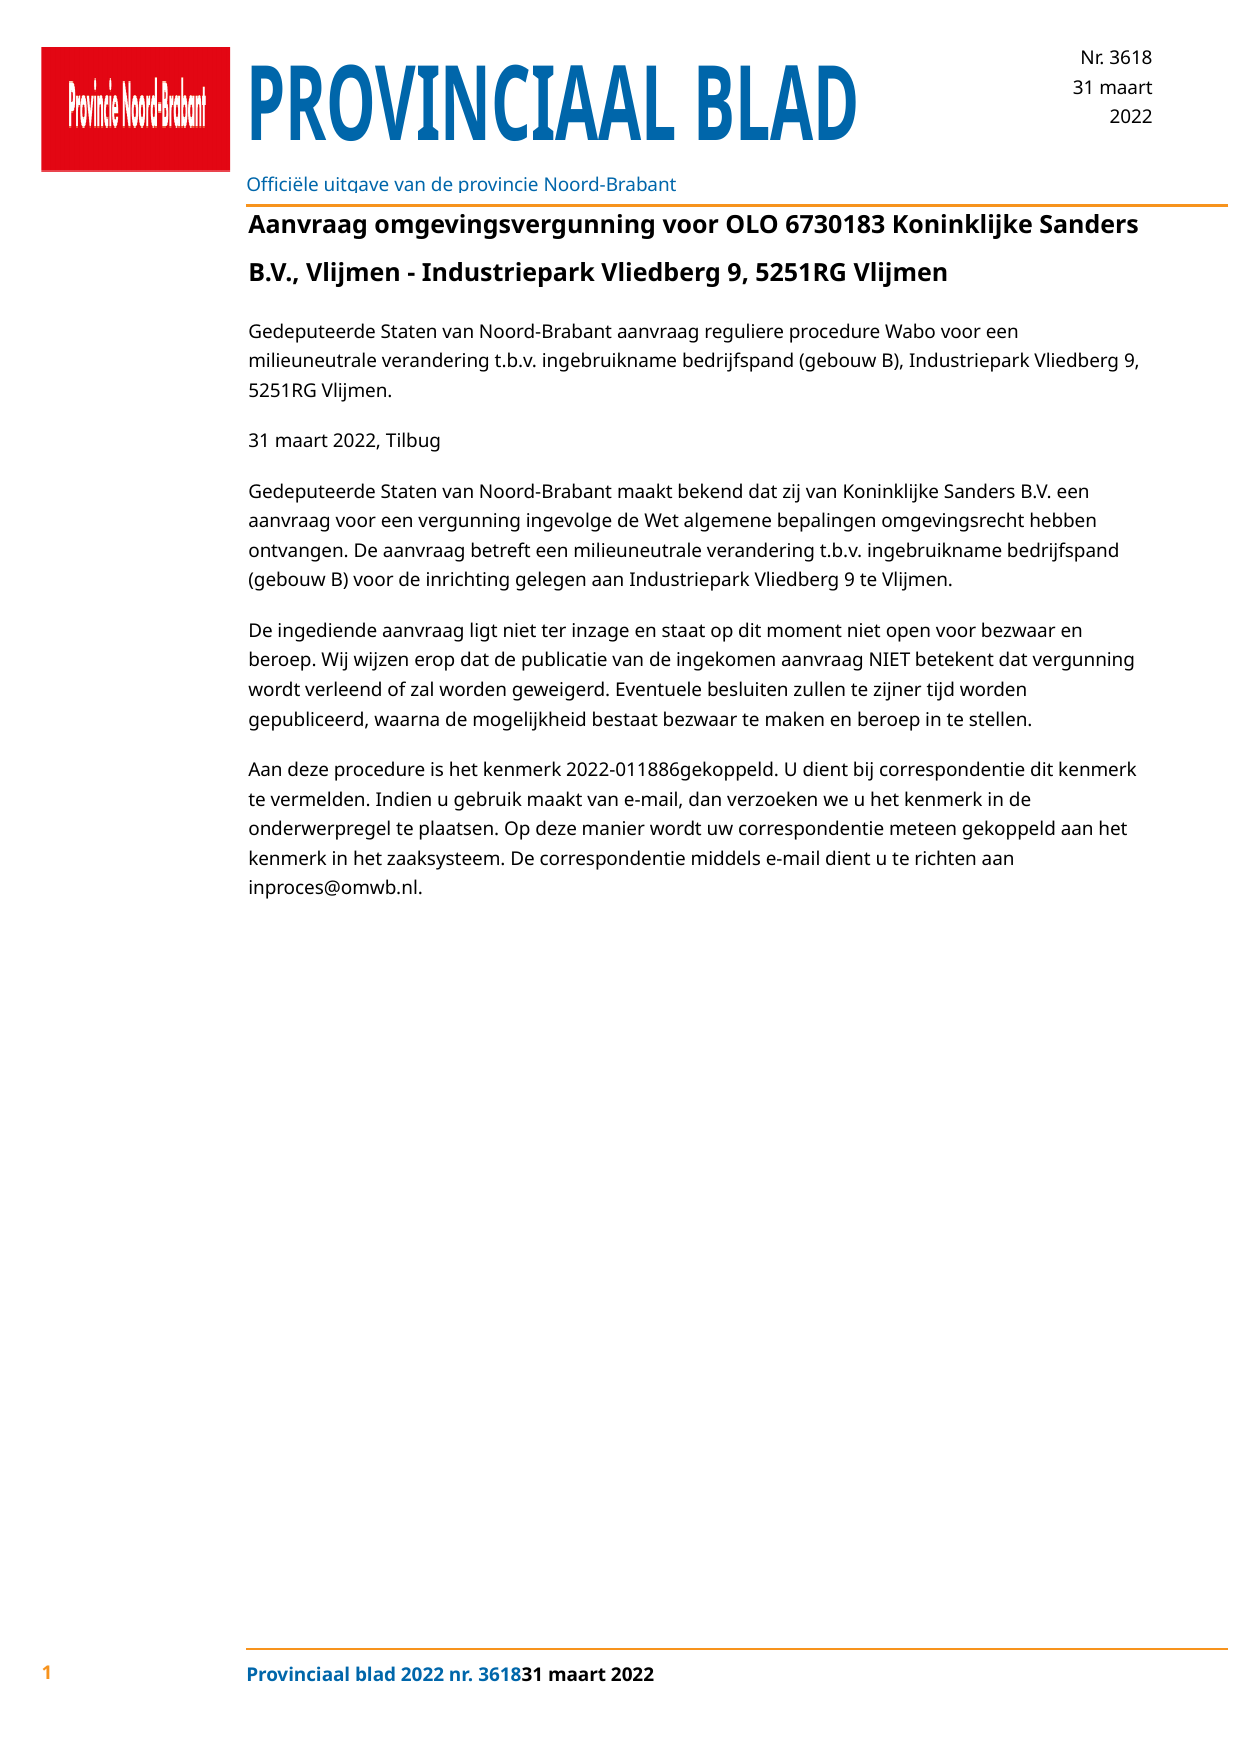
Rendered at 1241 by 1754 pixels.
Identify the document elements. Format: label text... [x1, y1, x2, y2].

text Aanvraag omgevingsvergunning voor OLO 6730183 Koninklijke Sanders B.V., Vlijmen - Industriepark Vliedberg 9, 5251RG Vlijmen [248, 207, 1152, 288]
text De ingediende aanvraag ligt niet ter inzage en staat op dit moment niet open voor bezwaar en beroep. Wij wijzen erop dat de publicatie van de ingekomen aanvraag NIET betekent dat vergunning wordt verleend of zal worden geweigerd. Eventuele besluiten zullen te zijner tijd worden gepubliceerd, waarna de mogelijkheid bestaat bezwaar te maken en beroep in te stellen. [248, 617, 1152, 732]
picture [41, 47, 231, 172]
text 31 maart 2022, Tilbug [248, 427, 1152, 453]
text Aan deze procedure is het kenmerk 2022-011886gekoppeld. U dient bij correspondentie dit kenmerk te vermelden. Indien u gebruik maakt van e-mail, dan verzoeken we u het kenmerk in de onderwerpregel te plaatsen. Op deze manier wordt uw correspondentie meteen gekoppeld aan het kenmerk in het zaaksysteem. De correspondentie middels e-mail dient u te richten aan inproces@omwb.nl. [248, 756, 1152, 900]
text Gedeputeerde Staten van Noord-Brabant aanvraag reguliere procedure Wabo voor een milieuneutrale verandering t.b.v. ingebruikname bedrijfspand (gebouw B), Industriepark Vliedberg 9, 5251RG Vlijmen. [248, 318, 1152, 403]
text Gedeputeerde Staten van Noord-Brabant maakt bekend dat zij van Koninklijke Sanders B.V. een aanvraag voor een vergunning ingevolge de Wet algemene bepalingen omgevingsrecht hebben ontvangen. De aanvraag betreft een milieuneutrale verandering t.b.v. ingebruikname bedrijfspand (gebouw B) voor de inrichting gelegen aan Industriepark Vliedberg 9 te Vlijmen. [248, 478, 1152, 592]
